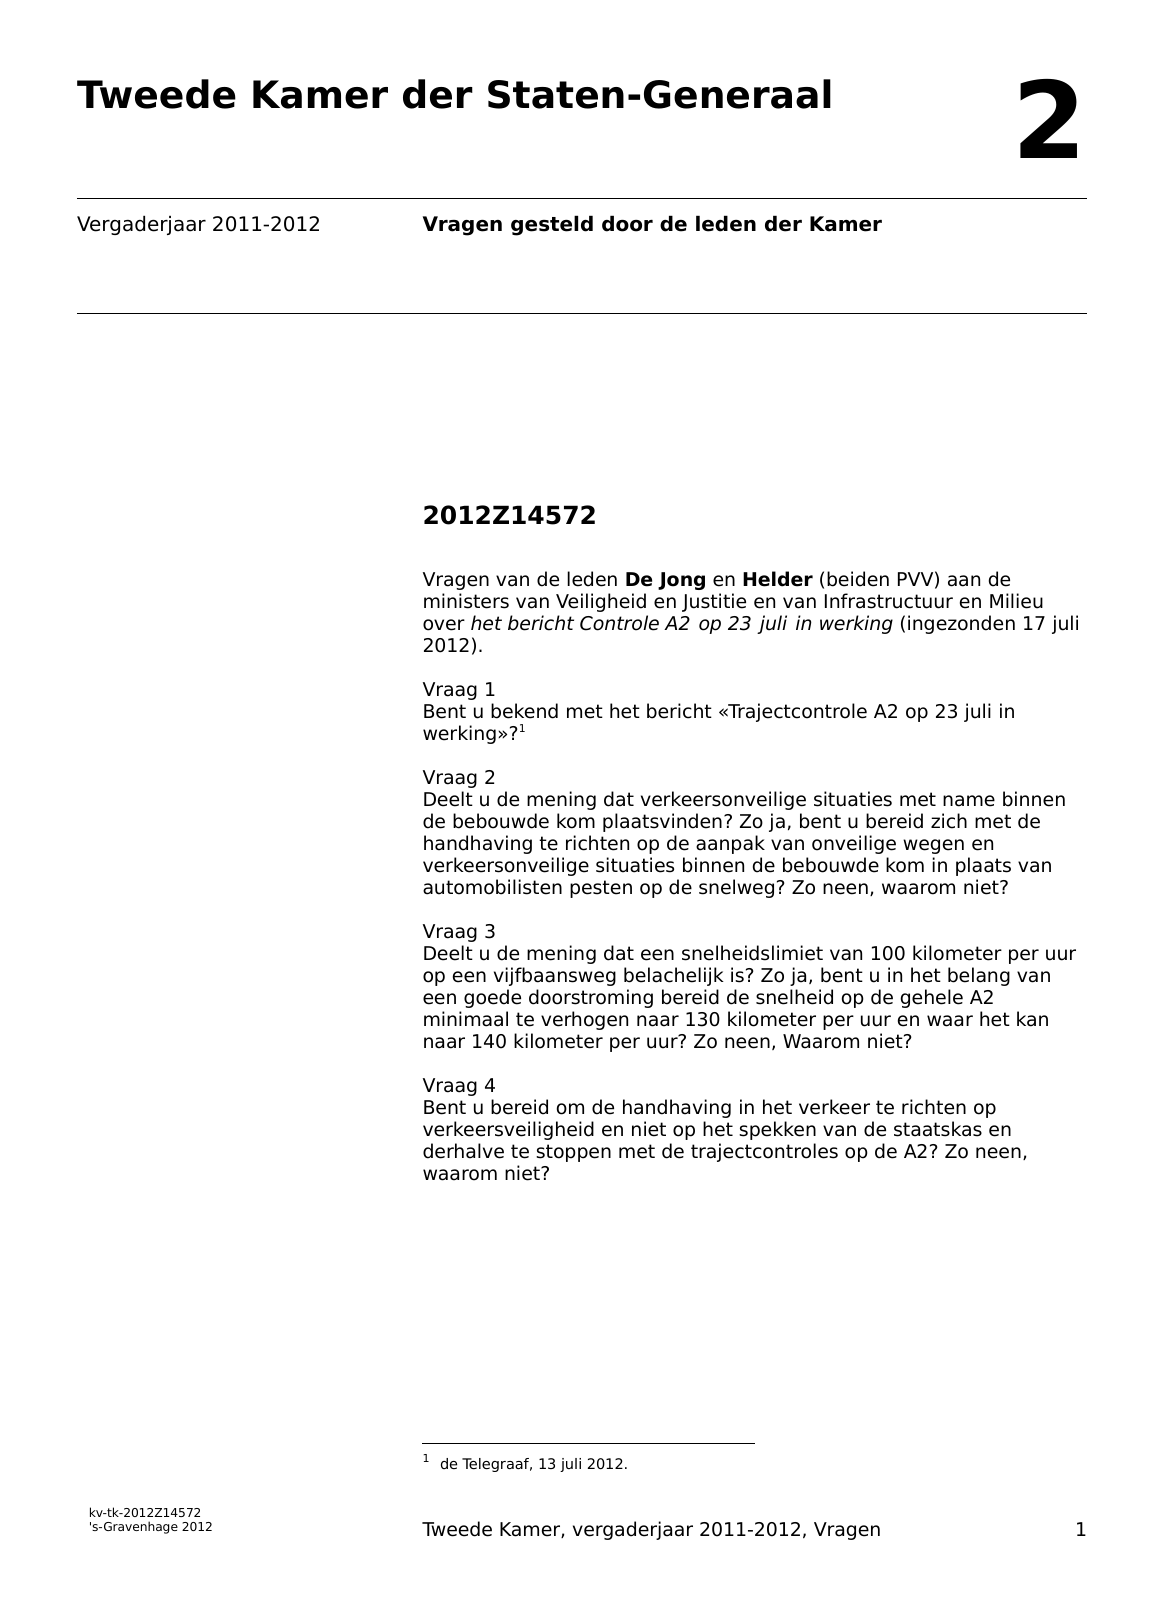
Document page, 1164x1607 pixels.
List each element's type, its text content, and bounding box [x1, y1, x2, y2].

text Vraag 2 [422, 767, 1087, 789]
table_header Tweede Kamer der Staten-Generaal [77, 59, 886, 198]
text Vraag 4 [422, 1075, 1087, 1097]
text Vraag 1 [422, 679, 1087, 701]
text Deelt u de mening dat verkeersonveilige situaties met name binnen de bebouwde kom plaatsvinden? Zo ja, bent u bereid zich met de handhaving te richten op de aanpak van onveilige wegen en verkeersonveilige situaties binnen de bebouwde kom in plaats van automobilisten pesten op de snelweg? Zo neen, waarom niet? [422, 789, 1087, 899]
table_cell Vragen gesteld door de leden der Kamer [422, 199, 1087, 313]
table_cell Vergaderjaar 2011-2012 [77, 199, 422, 313]
text Vragen van de leden De Jong en Helder (beiden PVV) aan de ministers van Veiligheid en Justitie en van Infrastructuur en Milieu over het bericht Controle A2 op 23 juli in werking (ingezonden 17 juli 2012). [422, 569, 1087, 657]
text Bent u bekend met het bericht «Trajectcontrole A2 op 23 juli in werking»? [422, 701, 1087, 745]
text 2012Z14572 [422, 501, 1087, 531]
text Deelt u de mening dat een snelheidslimiet van 100 kilometer per uur op een vijfbaansweg belachelijk is? Zo ja, bent u in het belang van een goede doorstroming bereid de snelheid op de gehele A2 minimaal te verhogen naar 130 kilometer per uur en waar het kan naar 140 kilometer per uur? Zo neen, Waarom niet? [422, 943, 1087, 1053]
text de Telegraaf, 13 juli 2012. [422, 1452, 1087, 1474]
text Vraag 3 [422, 921, 1087, 943]
text Bent u bereid om de handhaving in het verkeer te richten op verkeersveiligheid en niet op het spekken van de staatskas en derhalve te stoppen met de trajectcontroles op de A2? Zo neen, waarom niet? [422, 1097, 1087, 1185]
text kv-tk-2012Z14572 [88, 1506, 323, 1520]
text 's-Gravenhage 2012 [88, 1520, 323, 1534]
table_header 2 [886, 59, 1087, 198]
